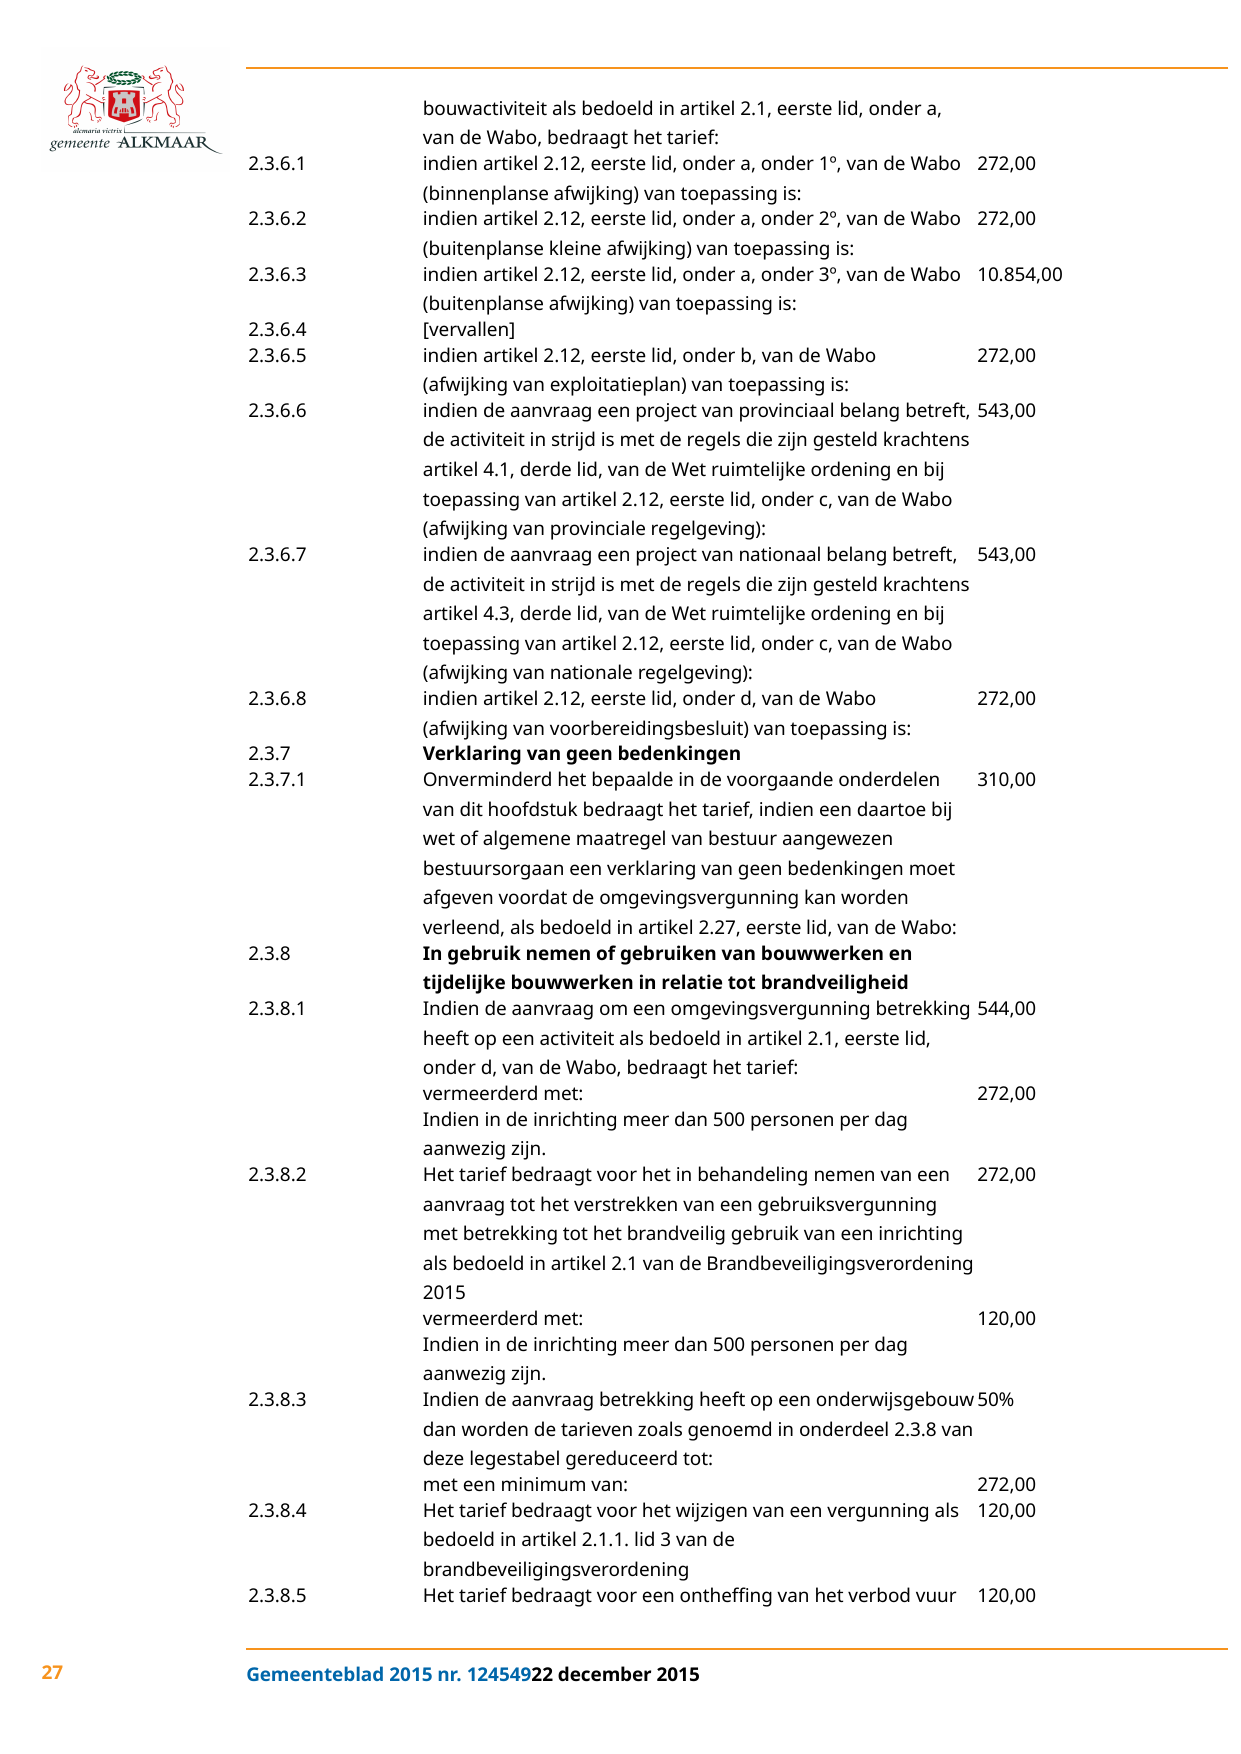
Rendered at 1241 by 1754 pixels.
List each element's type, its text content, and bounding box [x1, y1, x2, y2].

table_cell [248, 1080, 423, 1106]
table_cell indien de aanvraag een project van provinciaal belang betreft, de activiteit in strijd is met de regels die zijn gesteld krachtens artikel 4.1, derde lid, van de Wet ruimtelijke ordening en bij toepassing van artikel 2.12, eerste lid, onder c, van de Wabo (afwijking van provinciale regelgeving): [423, 397, 977, 541]
table_cell [vervallen] [423, 316, 977, 342]
table_cell 2.3.7.1 [248, 766, 423, 940]
table_cell 2.3.8.3 [248, 1386, 423, 1471]
table_cell Indien de aanvraag betrekking heeft op een onderwijsgebouw dan worden de tarieven zoals genoemd in onderdeel 2.3.8 van deze legestabel gereduceerd tot: [423, 1386, 977, 1471]
table_cell 2.3.6.5 [248, 342, 423, 397]
table_cell 272,00 [977, 1471, 1152, 1497]
table_cell indien artikel 2.12, eerste lid, onder d, van de Wabo (afwijking van voorbereidingsbesluit) van toepassing is: [423, 685, 977, 741]
table_cell 2.3.6.8 [248, 685, 423, 741]
table_cell met een minimum van: [423, 1471, 977, 1497]
table_cell 272,00 [977, 685, 1152, 741]
table_cell [248, 1471, 423, 1497]
table_cell 272,00 [977, 1080, 1152, 1106]
table_cell 2.3.6.4 [248, 316, 423, 342]
table_cell bouwactiviteit als bedoeld in artikel 2.1, eerste lid, onder a, van de Wabo, bedraagt het tarief: [423, 95, 977, 150]
table_cell [977, 940, 1152, 995]
table_cell [977, 316, 1152, 342]
table_cell In gebruik nemen of gebruiken van bouwwerken en tijdelijke bouwwerken in relatie tot brandveiligheid [423, 940, 977, 995]
table_cell Onverminderd het bepaalde in de voorgaande onderdelen van dit hoofdstuk bedraagt het tarief, indien een daartoe bij wet of algemene maatregel van bestuur aangewezen bestuursorgaan een verklaring van geen bedenkingen moet afgeven voordat de omgevingsvergunning kan worden verleend, als bedoeld in artikel 2.27, eerste lid, van de Wabo: [423, 766, 977, 940]
table_cell [977, 741, 1152, 766]
table_cell vermeerderd met: [423, 1305, 977, 1331]
table_cell 2.3.6.3 [248, 261, 423, 316]
table_cell 543,00 [977, 397, 1152, 541]
table_cell [248, 1331, 423, 1386]
table_cell indien de aanvraag een project van nationaal belang betreft, de activiteit in strijd is met de regels die zijn gesteld krachtens artikel 4.3, derde lid, van de Wet ruimtelijke ordening en bij toepassing van artikel 2.12, eerste lid, onder c, van de Wabo (afwijking van nationale regelgeving): [423, 541, 977, 685]
picture [41, 47, 231, 172]
table_cell [248, 1305, 423, 1331]
table_cell 120,00 [977, 1582, 1152, 1607]
table_cell [248, 95, 423, 150]
table_cell Verklaring van geen bedenkingen [423, 741, 977, 766]
table_cell 2.3.7 [248, 741, 423, 766]
table_cell indien artikel 2.12, eerste lid, onder b, van de Wabo (afwijking van exploitatieplan) van toepassing is: [423, 342, 977, 397]
table_cell 544,00 [977, 995, 1152, 1080]
table_cell vermeerderd met: [423, 1080, 977, 1106]
table_cell 2.3.8.1 [248, 995, 423, 1080]
table_cell Indien in de inrichting meer dan 500 personen per dag aanwezig zijn. [423, 1106, 977, 1161]
table_cell 2.3.8.4 [248, 1497, 423, 1582]
table_cell [977, 1106, 1152, 1161]
table_cell Het tarief bedraagt voor het wijzigen van een vergunning als bedoeld in artikel 2.1.1. lid 3 van de brandbeveiligingsverordening [423, 1497, 977, 1582]
table_cell 2.3.6.1 [248, 150, 423, 205]
table_cell 2.3.6.6 [248, 397, 423, 541]
table_cell Indien de aanvraag om een omgevingsvergunning betrekking heeft op een activiteit als bedoeld in artikel 2.1, eerste lid, onder d, van de Wabo, bedraagt het tarief: [423, 995, 977, 1080]
table_cell Het tarief bedraagt voor het in behandeling nemen van een aanvraag tot het verstrekken van een gebruiksvergunning met betrekking tot het brandveilig gebruik van een inrichting als bedoeld in artikel 2.1 van de Brandbeveiligingsverordening 2015 [423, 1161, 977, 1305]
table_cell [977, 95, 1152, 150]
table_cell 310,00 [977, 766, 1152, 940]
table_cell Het tarief bedraagt voor een ontheffing van het verbod vuur [423, 1582, 977, 1607]
table_cell 272,00 [977, 150, 1152, 205]
table_cell 2.3.6.7 [248, 541, 423, 685]
table_cell [248, 1106, 423, 1161]
table_cell 120,00 [977, 1305, 1152, 1331]
table_cell [977, 1331, 1152, 1386]
table_cell 10.854,00 [977, 261, 1152, 316]
table_cell 272,00 [977, 205, 1152, 261]
table_cell 272,00 [977, 1161, 1152, 1305]
table_cell Indien in de inrichting meer dan 500 personen per dag aanwezig zijn. [423, 1331, 977, 1386]
table_cell 2.3.8 [248, 940, 423, 995]
table_cell 2.3.8.2 [248, 1161, 423, 1305]
table_cell 2.3.6.2 [248, 205, 423, 261]
table_cell 120,00 [977, 1497, 1152, 1582]
table_cell 543,00 [977, 541, 1152, 685]
table_cell 2.3.8.5 [248, 1582, 423, 1607]
table_cell 272,00 [977, 342, 1152, 397]
table_cell indien artikel 2.12, eerste lid, onder a, onder 2º, van de Wabo (buitenplanse kleine afwijking) van toepassing is: [423, 205, 977, 261]
table_cell indien artikel 2.12, eerste lid, onder a, onder 1º, van de Wabo (binnenplanse afwijking) van toepassing is: [423, 150, 977, 205]
table_cell indien artikel 2.12, eerste lid, onder a, onder 3º, van de Wabo (buitenplanse afwijking) van toepassing is: [423, 261, 977, 316]
table_cell 50% [977, 1386, 1152, 1471]
